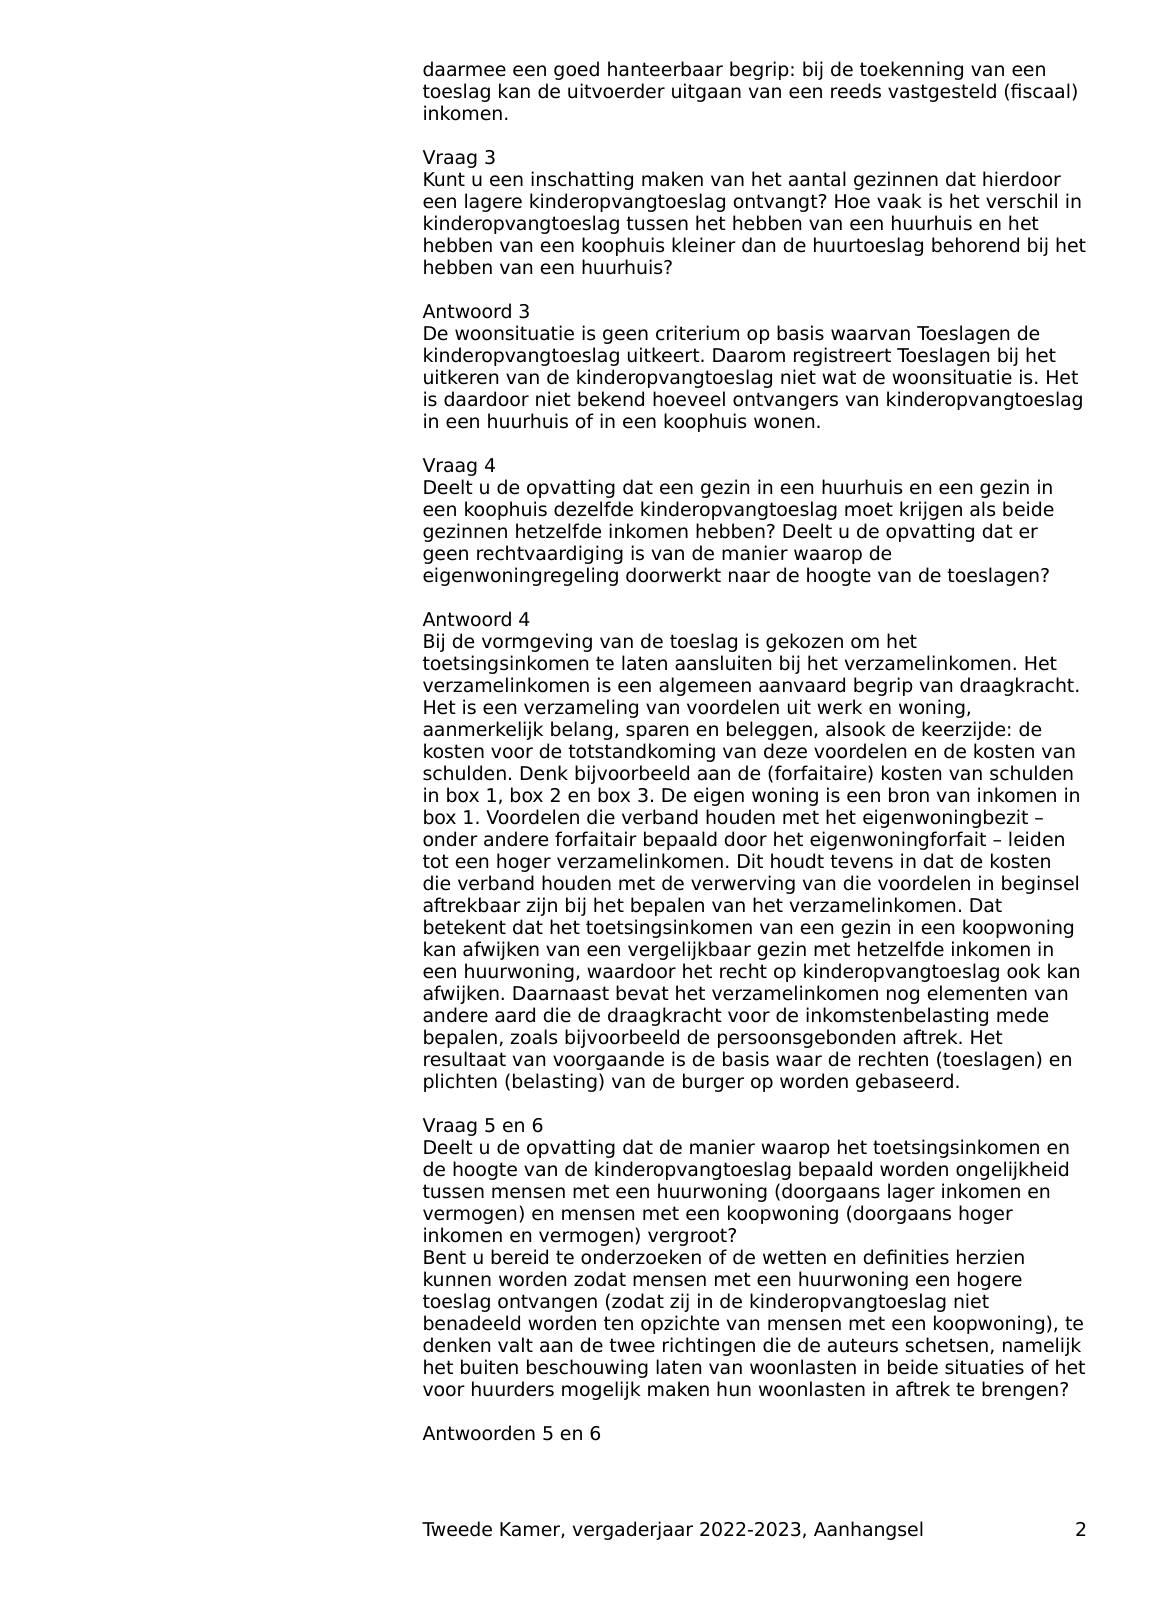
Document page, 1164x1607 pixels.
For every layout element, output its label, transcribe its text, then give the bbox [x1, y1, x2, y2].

text Bij de vormgeving van de toeslag is gekozen om het toetsingsinkomen te laten aansluiten bij het verzamelinkomen. Het verzamelinkomen is een algemeen aanvaard begrip van draagkracht. Het is een verzameling van voordelen uit werk en woning, aanmerkelijk belang, sparen en beleggen, alsook de keerzijde: de kosten voor de totstandkoming van deze voordelen en de kosten van schulden. Denk bijvoorbeeld aan de (forfaitaire) kosten van schulden in box 1, box 2 en box 3. De eigen woning is een bron van inkomen in box 1. Voordelen die verband houden met het eigenwoningbezit – onder andere forfaitair bepaald door het eigenwoningforfait – leiden tot een hoger verzamelinkomen. Dit houdt tevens in dat de kosten die verband houden met de verwerving van die voordelen in beginsel aftrekbaar zijn bij het bepalen van het verzamelinkomen. Dat betekent dat het toetsingsinkomen van een gezin in een koopwoning kan afwijken van een vergelijkbaar gezin met hetzelfde inkomen in een huurwoning, waardoor het recht op kinderopvangtoeslag ook kan afwijken. Daarnaast bevat het verzamelinkomen nog elementen van andere aard die de draagkracht voor de inkomstenbelasting mede bepalen, zoals bijvoorbeeld de persoonsgebonden aftrek. Het resultaat van voorgaande is de basis waar de rechten (toeslagen) en plichten (belasting) van de burger op worden gebaseerd. [422, 631, 1087, 1093]
text Deelt u de opvatting dat de manier waarop het toetsingsinkomen en de hoogte van de kinderopvangtoeslag bepaald worden ongelijkheid tussen mensen met een huurwoning (doorgaans lager inkomen en vermogen) en mensen met een koopwoning (doorgaans hoger inkomen en vermogen) vergroot? [422, 1137, 1087, 1247]
text Deelt u de opvatting dat een gezin in een huurhuis en een gezin in een koophuis dezelfde kinderopvangtoeslag moet krijgen als beide gezinnen hetzelfde inkomen hebben? Deelt u de opvatting dat er geen rechtvaardiging is van de manier waarop de eigenwoningregeling doorwerkt naar de hoogte van de toeslagen? [422, 477, 1087, 587]
text Vraag 5 en 6 [422, 1115, 1087, 1137]
text Vraag 4 [422, 455, 1087, 477]
text De woonsituatie is geen criterium op basis waarvan Toeslagen de kinderopvangtoeslag uitkeert. Daarom registreert Toeslagen bij het uitkeren van de kinderopvangtoeslag niet wat de woonsituatie is. Het is daardoor niet bekend hoeveel ontvangers van kinderopvangtoeslag in een huurhuis of in een koophuis wonen. [422, 323, 1087, 433]
text Bent u bereid te onderzoeken of de wetten en definities herzien kunnen worden zodat mensen met een huurwoning een hogere toeslag ontvangen (zodat zij in de kinderopvangtoeslag niet benadeeld worden ten opzichte van mensen met een koopwoning), te denken valt aan de twee richtingen die de auteurs schetsen, namelijk het buiten beschouwing laten van woonlasten in beide situaties of het voor huurders mogelijk maken hun woonlasten in aftrek te brengen? [422, 1247, 1087, 1401]
text Antwoord 3 [422, 301, 1087, 323]
text Vraag 3 [422, 147, 1087, 169]
text Antwoorden 5 en 6 [422, 1423, 1087, 1445]
text Antwoord 4 [422, 609, 1087, 631]
text Kunt u een inschatting maken van het aantal gezinnen dat hierdoor een lagere kinderopvangtoeslag ontvangt? Hoe vaak is het verschil in kinderopvangtoeslag tussen het hebben van een huurhuis en het hebben van een koophuis kleiner dan de huurtoeslag behorend bij het hebben van een huurhuis? [422, 169, 1087, 279]
text daarmee een goed hanteerbaar begrip: bij de toekenning van een toeslag kan de uitvoerder uitgaan van een reeds vastgesteld (fiscaal) inkomen. [422, 59, 1087, 125]
